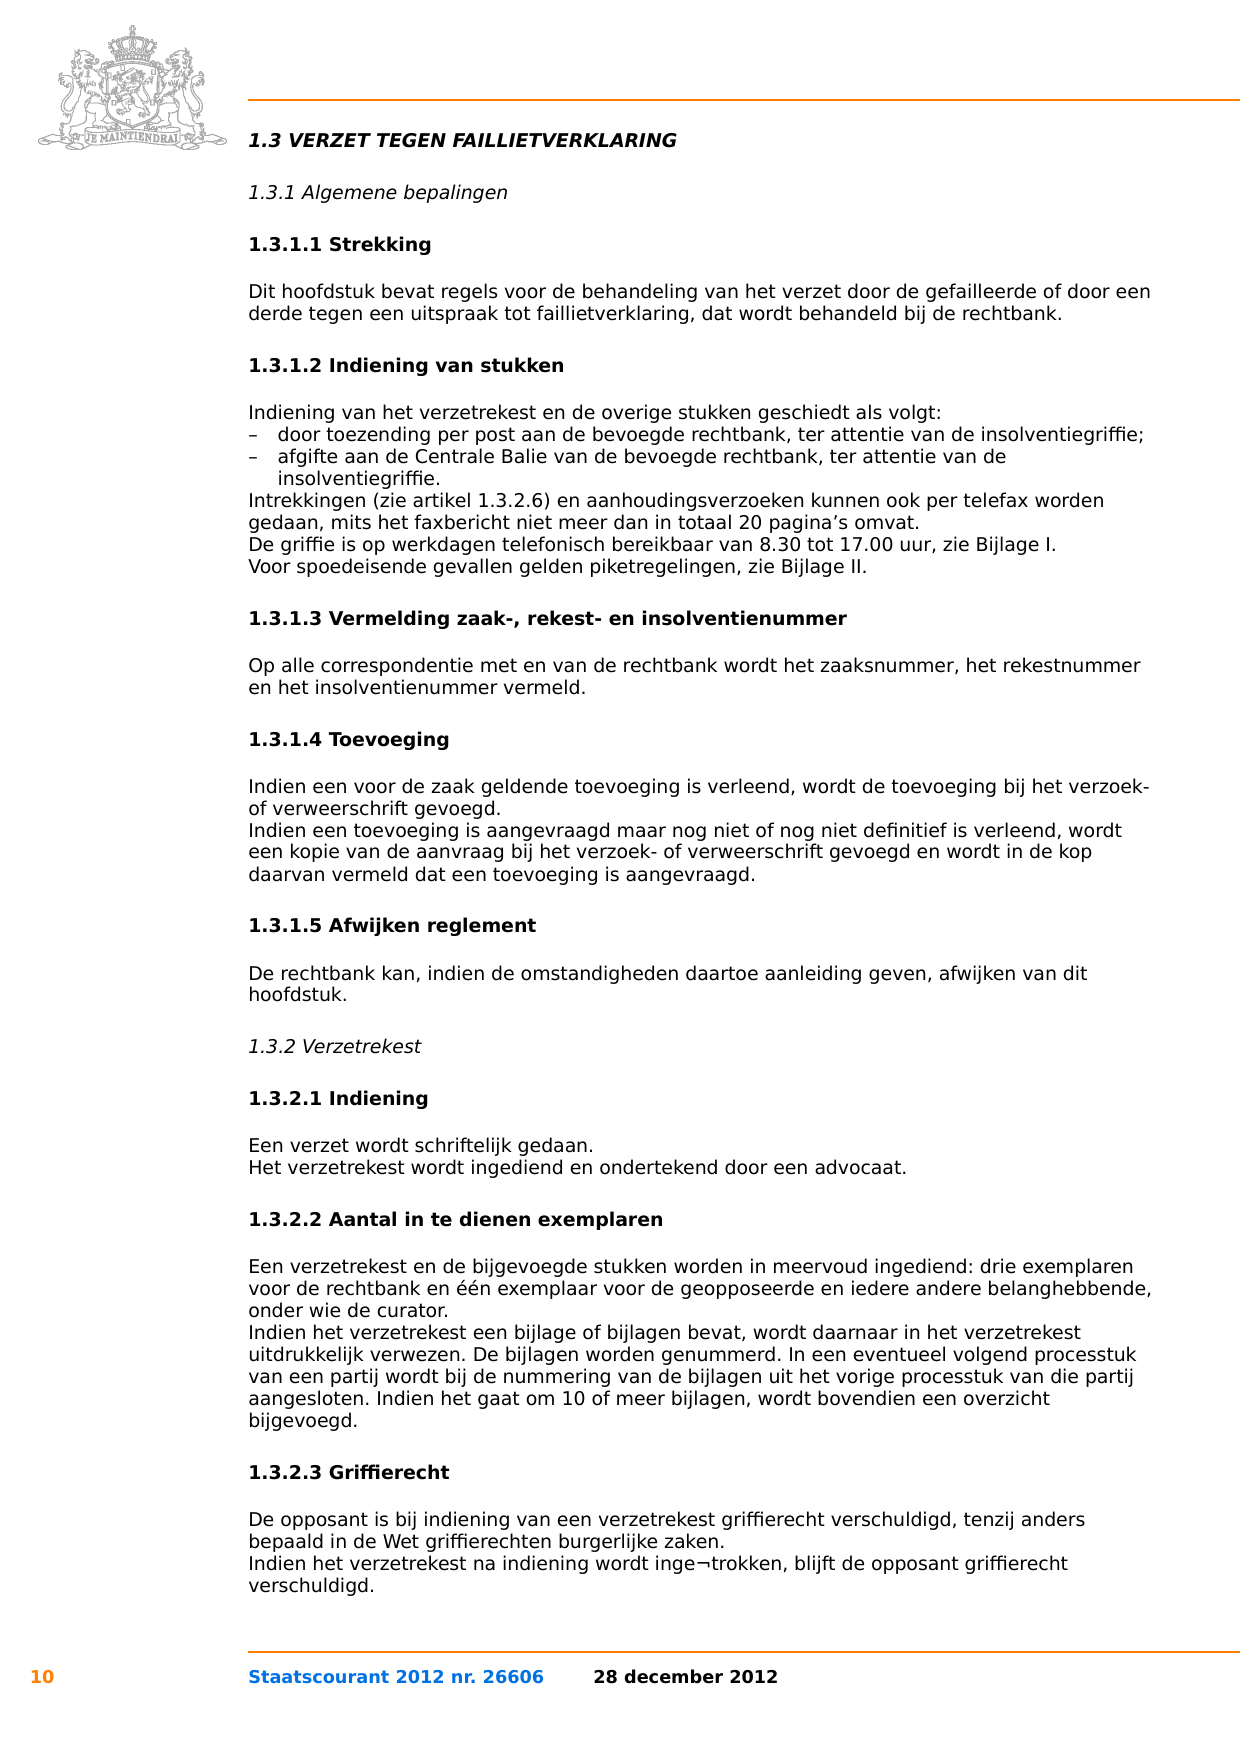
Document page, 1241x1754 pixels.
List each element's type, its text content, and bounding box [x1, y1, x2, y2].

subtitle 1.3.2.2 Aantal in te dienen exemplaren [248, 1209, 1163, 1231]
subtitle 1.3 VERZET TEGEN FAILLIETVERKLARING [248, 130, 1163, 152]
subtitle 1.3.1.2 Indiening van stukken [248, 355, 1163, 377]
subtitle 1.3.1.4 Toevoeging [248, 728, 1163, 751]
text De opposant is bij indiening van een verzetrekest griffierecht verschuldigd, tenzij anders bepaald in de Wet griffierechten burgerlijke zaken. [248, 1509, 1163, 1553]
text Op alle correspondentie met en van de rechtbank wordt het zaaksnummer, het rekestnummer en het insolventienummer vermeld. [248, 654, 1163, 698]
text Voor spoedeisende gevallen gelden piketregelingen, zie Bijlage II. [248, 556, 1163, 578]
text Het verzetrekest wordt ingediend en ondertekend door een advocaat. [248, 1157, 1163, 1179]
text De griffie is op werkdagen telefonisch bereikbaar van 8.30 tot 17.00 uur, zie Bijlage I. [248, 534, 1163, 556]
subtitle 1.3.2.1 Indiening [248, 1088, 1163, 1110]
subtitle 1.3.2 Verzetrekest [248, 1036, 1163, 1058]
text Indien het verzetrekest na indiening wordt inge¬trokken, blijft de opposant griffierecht verschuldigd. [248, 1553, 1163, 1597]
subtitle 1.3.2.3 Griffierecht [248, 1462, 1163, 1484]
text Intrekkingen (zie artikel 1.3.2.6) en aanhoudingsverzoeken kunnen ook per telefax worden gedaan, mits het faxbericht niet meer dan in totaal 20 pagina’s omvat. [248, 490, 1163, 534]
subtitle 1.3.1.1 Strekking [248, 234, 1163, 256]
text Indien een voor de zaak geldende toevoeging is verleend, wordt de toevoeging bij het verzoek- of verweerschrift gevoegd. [248, 776, 1163, 819]
text Dit hoofdstuk bevat regels voor de behandeling van het verzet door de gefailleerde of door een derde tegen een uitspraak tot faillietverklaring, dat wordt behandeld bij de rechtbank. [248, 281, 1163, 325]
subtitle 1.3.1.3 Vermelding zaak-, rekest- en insolventienummer [248, 608, 1163, 629]
text Een verzet wordt schriftelijk gedaan. [248, 1135, 1163, 1157]
text De rechtbank kan, indien de omstandigheden daartoe aanleiding geven, afwijken van dit hoofdstuk. [248, 962, 1163, 1006]
text Een verzetrekest en de bijgevoegde stukken worden in meervoud ingediend: drie exemplaren voor de rechtbank en één exemplaar voor de geopposeerde en iedere andere belanghebbende, onder wie de curator. [248, 1256, 1163, 1322]
text Indiening van het verzetrekest en de overige stukken geschiedt als volgt: [248, 402, 1163, 424]
text Indien het verzetrekest een bijlage of bijlagen bevat, wordt daarnaar in het verzetrekest uitdrukkelijk verwezen. De bijlagen worden genummerd. In een eventueel volgend processtuk van een partij wordt bij de nummering van de bijlagen uit het vorige processtuk van die partij aangesloten. Indien het gaat om 10 of meer bijlagen, wordt bovendien een overzicht bijgevoegd. [248, 1322, 1163, 1432]
text – afgifte aan de Centrale Balie van de bevoegde rechtbank, ter attentie van de insolventiegriffie. [248, 446, 1163, 490]
subtitle 1.3.1.5 Afwijken reglement [248, 915, 1163, 937]
text – door toezending per post aan de bevoegde rechtbank, ter attentie van de insolventiegriffie; [248, 424, 1163, 446]
subtitle 1.3.1 Algemene bepalingen [248, 182, 1163, 204]
text Indien een toevoeging is aangevraagd maar nog niet of nog niet definitief is verleend, wordt een kopie van de aanvraag bij het verzoek- of verweerschrift gevoegd en wordt in de kop daarvan vermeld dat een toevoeging is aangevraagd. [248, 819, 1163, 885]
picture [38, 25, 227, 150]
